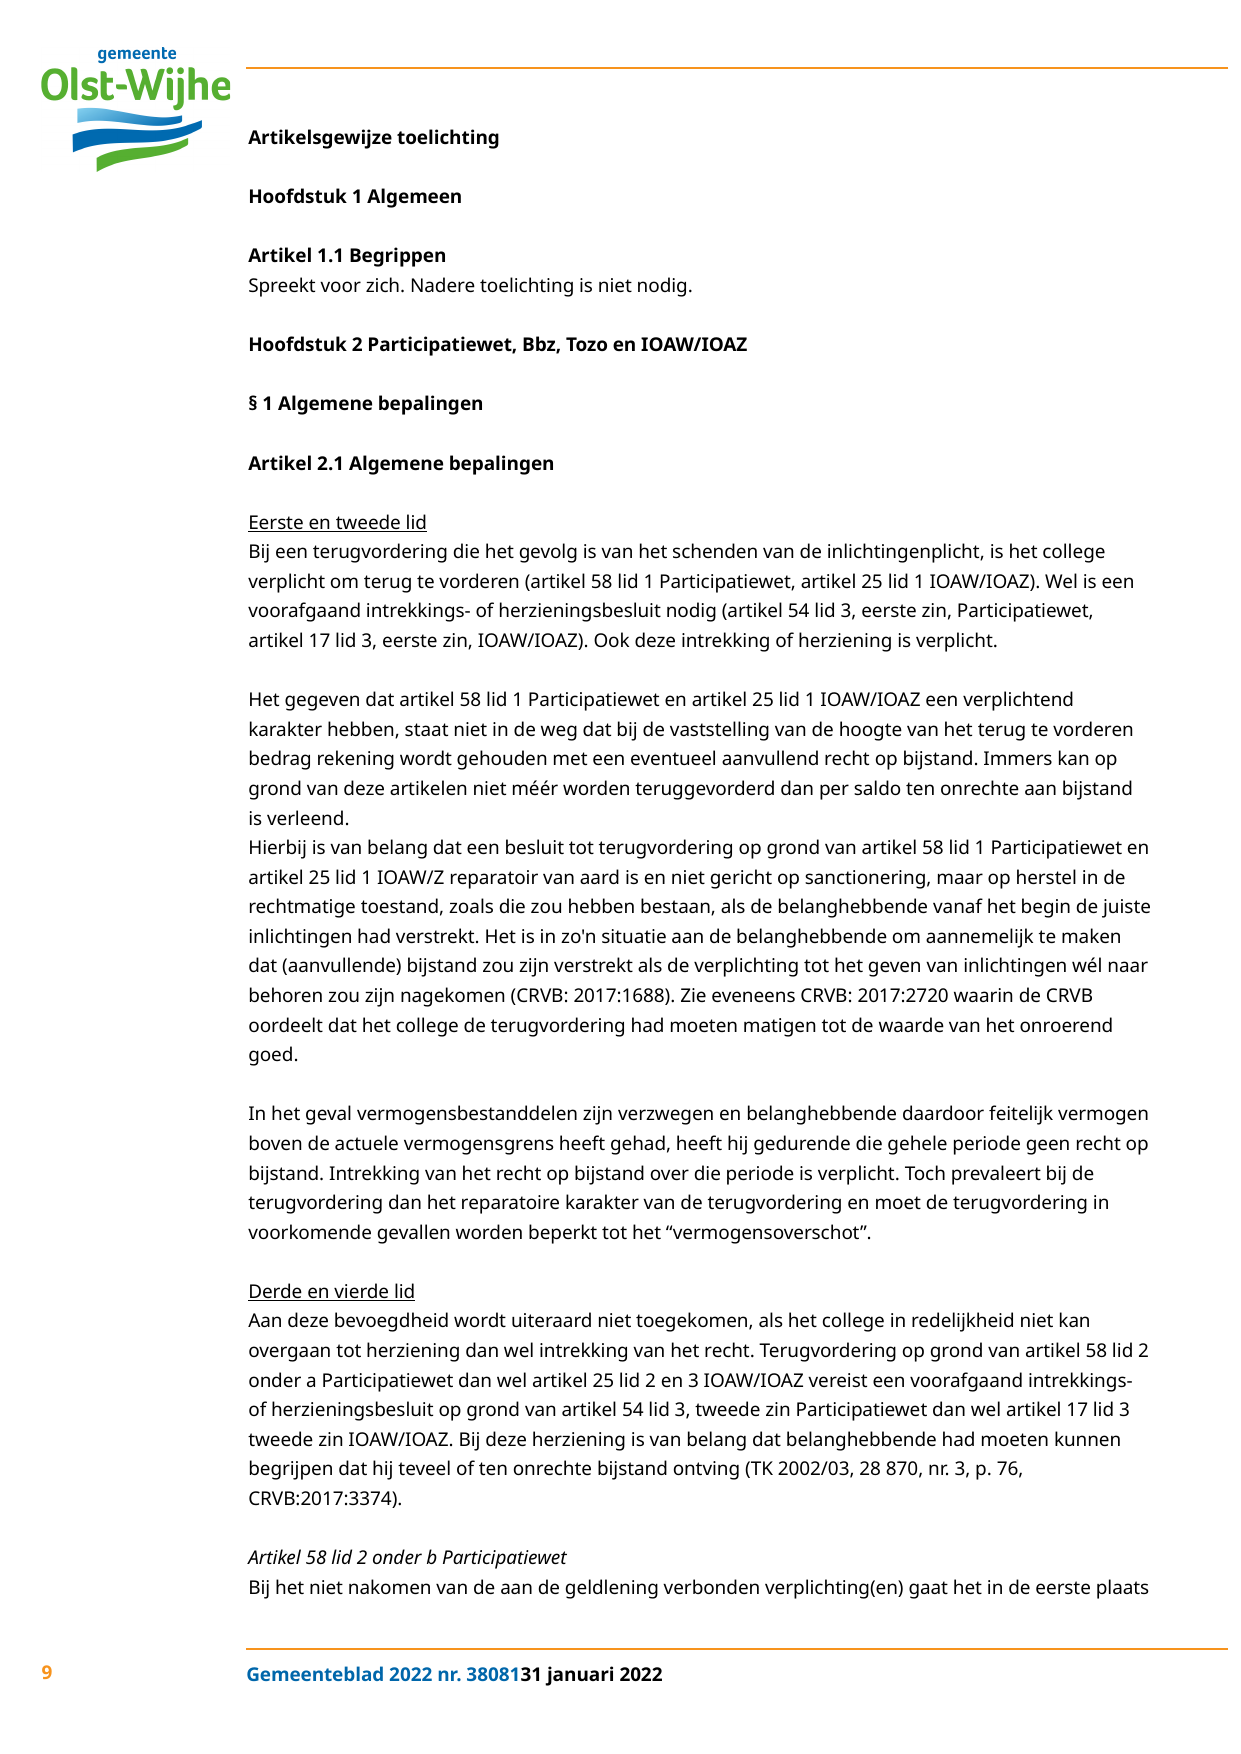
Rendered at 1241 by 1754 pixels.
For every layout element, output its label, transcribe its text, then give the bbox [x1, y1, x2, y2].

text Artikel 1.1 Begrippen [248, 243, 1152, 268]
text Aan deze bevoegdheid wordt uiteraard niet toegekomen, als het college in redelijkheid niet kan overgaan tot herziening dan wel intrekking van het recht. Terugvordering op grond van artikel 58 lid 2 onder a Participatiewet dan wel artikel 25 lid 2 en 3 IOAW/IOAZ vereist een voorafgaand intrekkings- of herzieningsbesluit op grond van artikel 54 lid 3, tweede zin Participatiewet dan wel artikel 17 lid 3 tweede zin IOAW/IOAZ. Bij deze herziening is van belang dat belanghebbende had moeten kunnen begrijpen dat hij teveel of ten onrechte bijstand ontving (TK 2002/03, 28 870, nr. 3, p. 76, CRVB:2017:3374). [248, 1308, 1152, 1511]
text Bij een terugvordering die het gevolg is van het schenden van de inlichtingenplicht, is het college verplicht om terug te vorderen (artikel 58 lid 1 Participatiewet, artikel 25 lid 1 IOAW/IOAZ). Wel is een voorafgaand intrekkings- of herzieningsbesluit nodig (artikel 54 lid 3, eerste zin, Participatiewet, artikel 17 lid 3, eerste zin, IOAW/IOAZ). Ook deze intrekking of herziening is verplicht. [248, 538, 1152, 653]
text Hierbij is van belang dat een besluit tot terugvordering op grond van artikel 58 lid 1 Participatiewet en artikel 25 lid 1 IOAW/Z reparatoir van aard is en niet gericht op sanctionering, maar op herstel in de rechtmatige toestand, zoals die zou hebben bestaan, als de belanghebbende vanaf het begin de juiste inlichtingen had verstrekt. Het is in zo'n situatie aan de belanghebbende om aannemelijk te maken dat (aanvullende) bijstand zou zijn verstrekt als de verplichting tot het geven van inlichtingen wél naar behoren zou zijn nagekomen (CRVB: 2017:1688). Zie eveneens CRVB: 2017:2720 waarin de CRVB oordeelt dat het college de terugvordering had moeten matigen tot de waarde van het onroerend goed. [248, 834, 1152, 1067]
text In het geval vermogensbestanddelen zijn verzwegen en belanghebbende daardoor feitelijk vermogen boven de actuele vermogensgrens heeft gehad, heeft hij gedurende die gehele periode geen recht op bijstand. Intrekking van het recht op bijstand over die periode is verplicht. Toch prevaleert bij de terugvordering dan het reparatoire karakter van de terugvordering en moet de terugvordering in voorkomende gevallen worden beperkt tot het “vermogensoverschot”. [248, 1101, 1152, 1245]
text Artikel 58 lid 2 onder b Participatiewet [248, 1544, 1152, 1570]
text Eerste en tweede lid [248, 509, 1152, 535]
text § 1 Algemene bepalingen [248, 391, 1152, 416]
text Hoofdstuk 1 Algemeen [248, 183, 1152, 209]
text Bij het niet nakomen van de aan de geldlening verbonden verplichting(en) gaat het in de eerste plaats [248, 1574, 1152, 1600]
text Artikel 2.1 Algemene bepalingen [248, 450, 1152, 476]
text Derde en vierde lid [248, 1278, 1152, 1304]
text Spreekt voor zich. Nadere toelichting is niet nodig. [248, 272, 1152, 298]
text Hoofdstuk 2 Participatiewet, Bbz, Tozo en IOAW/IOAZ [248, 331, 1152, 357]
text Het gegeven dat artikel 58 lid 1 Participatiewet en artikel 25 lid 1 IOAW/IOAZ een verplichtend karakter hebben, staat niet in de weg dat bij de vaststelling van de hoogte van het terug te vorderen bedrag rekening wordt gehouden met een eventueel aanvullend recht op bijstand. Immers kan op grond van deze artikelen niet méér worden teruggevorderd dan per saldo ten onrechte aan bijstand is verleend. [248, 686, 1152, 831]
text Artikelsgewijze toelichting [248, 124, 1152, 150]
picture [41, 47, 231, 172]
